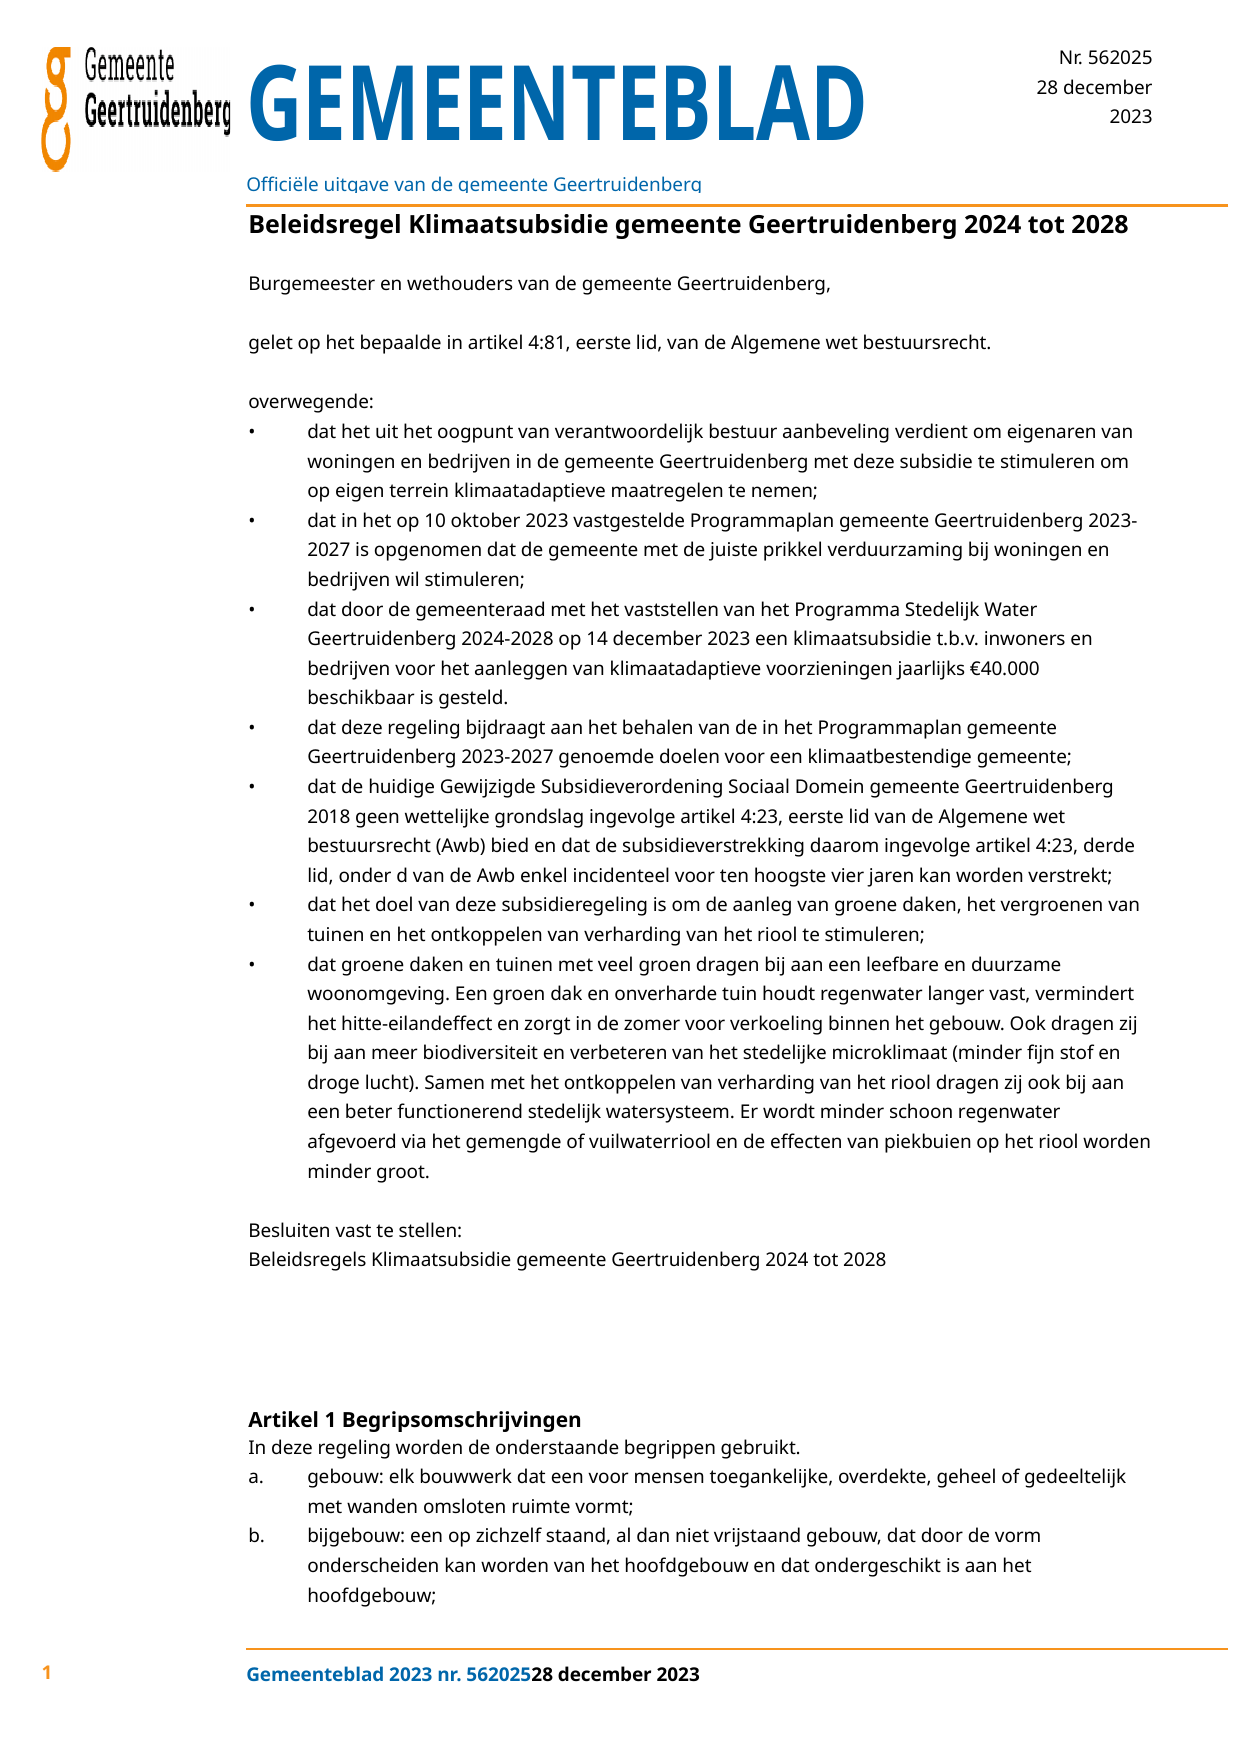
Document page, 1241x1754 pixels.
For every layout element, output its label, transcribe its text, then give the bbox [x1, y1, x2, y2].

text Besluiten vast te stellen: [248, 1217, 1152, 1243]
text gelet op het bepaalde in artikel 4:81, eerste lid, van de Algemene wet bestuursrecht. [248, 329, 1152, 355]
list dat door de gemeenteraad met het vaststellen van het Programma Stedelijk Water Geertruidenberg 2024-2028 op 14 december 2023 een klimaatsubsidie t.b.v. inwoners en bedrijven voor het aanleggen van klimaatadaptieve voorzieningen jaarlijks €40.000 beschikbaar is gesteld. [248, 596, 1152, 710]
text Beleidsregel Klimaatsubsidie gemeente Geertruidenberg 2024 tot 2028 [248, 207, 1152, 241]
list bijgebouw: een op zichzelf staand, al dan niet vrijstaand gebouw, dat door de vorm onderscheiden kan worden van het hoofdgebouw en dat ondergeschikt is aan het hoofdgebouw; [248, 1523, 1152, 1607]
list dat het uit het oogpunt van verantwoordelijk bestuur aanbeveling verdient om eigenaren van woningen en bedrijven in de gemeente Geertruidenberg met deze subsidie te stimuleren om op eigen terrein klimaatadaptieve maatregelen te nemen; [248, 418, 1152, 503]
picture [41, 47, 231, 172]
text Beleidsregels Klimaatsubsidie gemeente Geertruidenberg 2024 tot 2028 [248, 1247, 1152, 1272]
text overwegende: [248, 389, 1152, 414]
list dat het doel van deze subsidieregeling is om de aanleg van groene daken, het vergroenen van tuinen en het ontkoppelen van verharding van het riool te stimuleren; [248, 892, 1152, 947]
text Burgemeester en wethouders van de gemeente Geertruidenberg, [248, 270, 1152, 296]
list gebouw: elk bouwwerk dat een voor mensen toegankelijke, overdekte, geheel of gedeeltelijk met wanden omsloten ruimte vormt; [248, 1463, 1152, 1519]
list dat deze regeling bijdraagt aan het behalen van de in het Programmaplan gemeente Geertruidenberg 2023-2027 genoemde doelen voor een klimaatbestendige gemeente; [248, 714, 1152, 769]
list dat groene daken en tuinen met veel groen dragen bij aan een leefbare en duurzame woonomgeving. Een groen dak en onverharde tuin houdt regenwater langer vast, vermindert het hitte-eilandeffect en zorgt in de zomer voor verkoeling binnen het gebouw. Ook dragen zij bij aan meer biodiversiteit en verbeteren van het stedelijke microklimaat (minder fijn stof en droge lucht). Samen met het ontkoppelen van verharding van het riool dragen zij ook bij aan een beter functionerend stedelijk watersysteem. Er wordt minder schoon regenwater afgevoerd via het gemengde of vuilwaterriool en de effecten van piekbuien op het riool worden minder groot. [248, 951, 1152, 1183]
list dat in het op 10 oktober 2023 vastgestelde Programmaplan gemeente Geertruidenberg 2023-2027 is opgenomen dat de gemeente met de juiste prikkel verduurzaming bij woningen en bedrijven wil stimuleren; [248, 507, 1152, 592]
text In deze regeling worden de onderstaande begrippen gebruikt. [248, 1434, 1152, 1459]
list dat de huidige Gewijzigde Subsidieverordening Sociaal Domein gemeente Geertruidenberg 2018 geen wettelijke grondslag ingevolge artikel 4:23, eerste lid van de Algemene wet bestuursrecht (Awb) bied en dat de subsidieverstrekking daarom ingevolge artikel 4:23, derde lid, onder d van de Awb enkel incidenteel voor ten hoogste vier jaren kan worden verstrekt; [248, 773, 1152, 888]
text Artikel 1 Begripsomschrijvingen [248, 1405, 1152, 1434]
